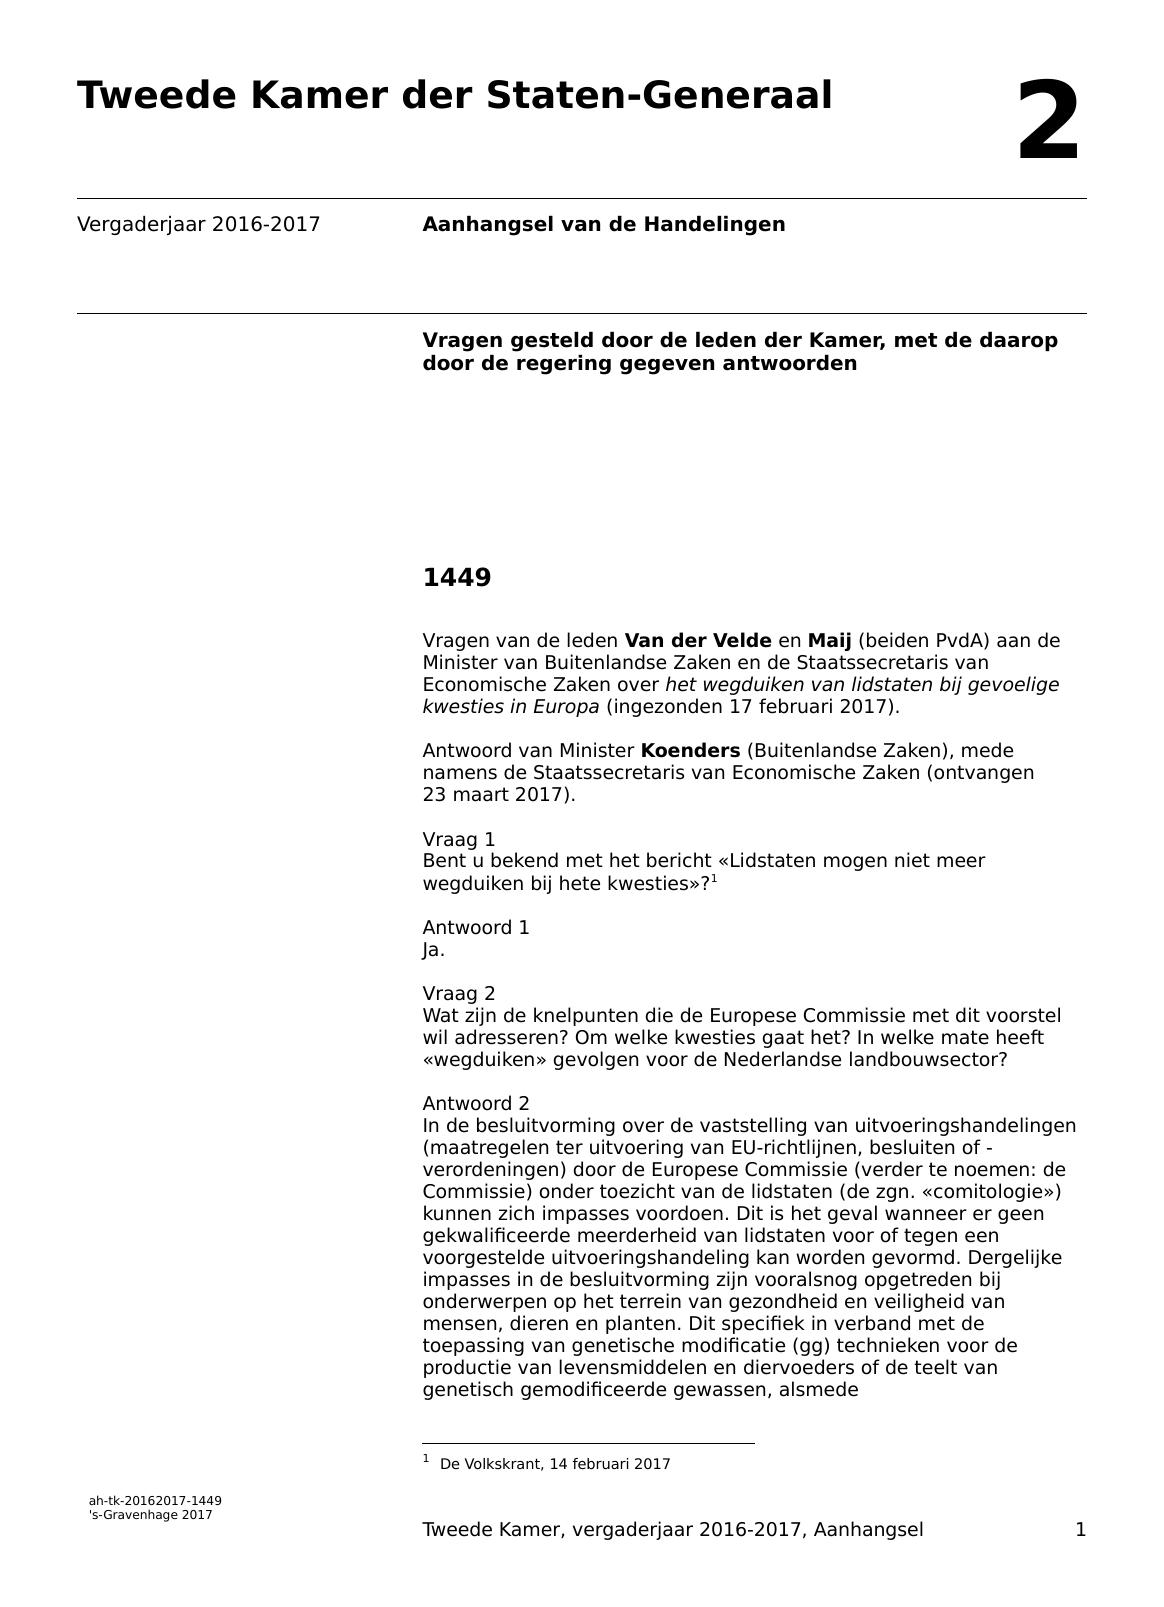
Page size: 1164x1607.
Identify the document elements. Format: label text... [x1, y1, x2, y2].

table_header 2 [886, 59, 1087, 198]
text In de besluitvorming over de vaststelling van uitvoeringshandelingen (maatregelen ter uitvoering van EU-richtlijnen, besluiten of -verordeningen) door de Europese Commissie (verder te noemen: de Commissie) onder toezicht van de lidstaten (de zgn. «comitologie») kunnen zich impasses voordoen. Dit is het geval wanneer er geen gekwalificeerde meerderheid van lidstaten voor of tegen een voorgestelde uitvoeringshandeling kan worden gevormd. Dergelijke impasses in de besluitvorming zijn vooralsnog opgetreden bij onderwerpen op het terrein van gezondheid en veiligheid van mensen, dieren en planten. Dit specifiek in verband met de toepassing van genetische modificatie (gg) technieken voor de productie van levensmiddelen en diervoeders of de teelt van genetisch gemodificeerde gewassen, alsmede [422, 1115, 1087, 1401]
text Ja. [422, 938, 1087, 961]
text De Volkskrant, 14 februari 2017 [422, 1452, 1087, 1474]
table_cell Vragen gesteld door de leden der Kamer, met de daarop door de regering gegeven antwoorden [422, 314, 1087, 375]
text Wat zijn de knelpunten die de Europese Commissie met dit voorstel wil adresseren? Om welke kwesties gaat het? In welke mate heeft «wegduiken» gevolgen voor de Nederlandse landbouwsector? [422, 1005, 1087, 1071]
text Antwoord 2 [422, 1093, 1087, 1115]
text 's-Gravenhage 2017 [88, 1508, 323, 1522]
table_header Tweede Kamer der Staten-Generaal [77, 59, 886, 198]
text Vraag 1 [422, 828, 1087, 850]
text Vragen van de leden Van der Velde en Maij (beiden PvdA) aan de Minister van Buitenlandse Zaken en de Staatssecretaris van Economische Zaken over het wegduiken van lidstaten bij gevoelige kwesties in Europa (ingezonden 17 februari 2017). [422, 630, 1087, 718]
text Antwoord 1 [422, 917, 1087, 938]
table_cell Aanhangsel van de Handelingen [422, 199, 1087, 313]
text Bent u bekend met het bericht «Lidstaten mogen niet meer wegduiken bij hete kwesties»? [422, 850, 1087, 894]
table_cell Vergaderjaar 2016-2017 [77, 199, 422, 313]
text Vraag 2 [422, 983, 1087, 1005]
text Antwoord van Minister Koenders (Buitenlandse Zaken), mede namens de Staatssecretaris van Economische Zaken (ontvangen 23 maart 2017). [422, 740, 1087, 806]
text 1449 [422, 563, 1087, 592]
text ah-tk-20162017-1449 [88, 1494, 323, 1508]
table_cell [77, 314, 422, 375]
